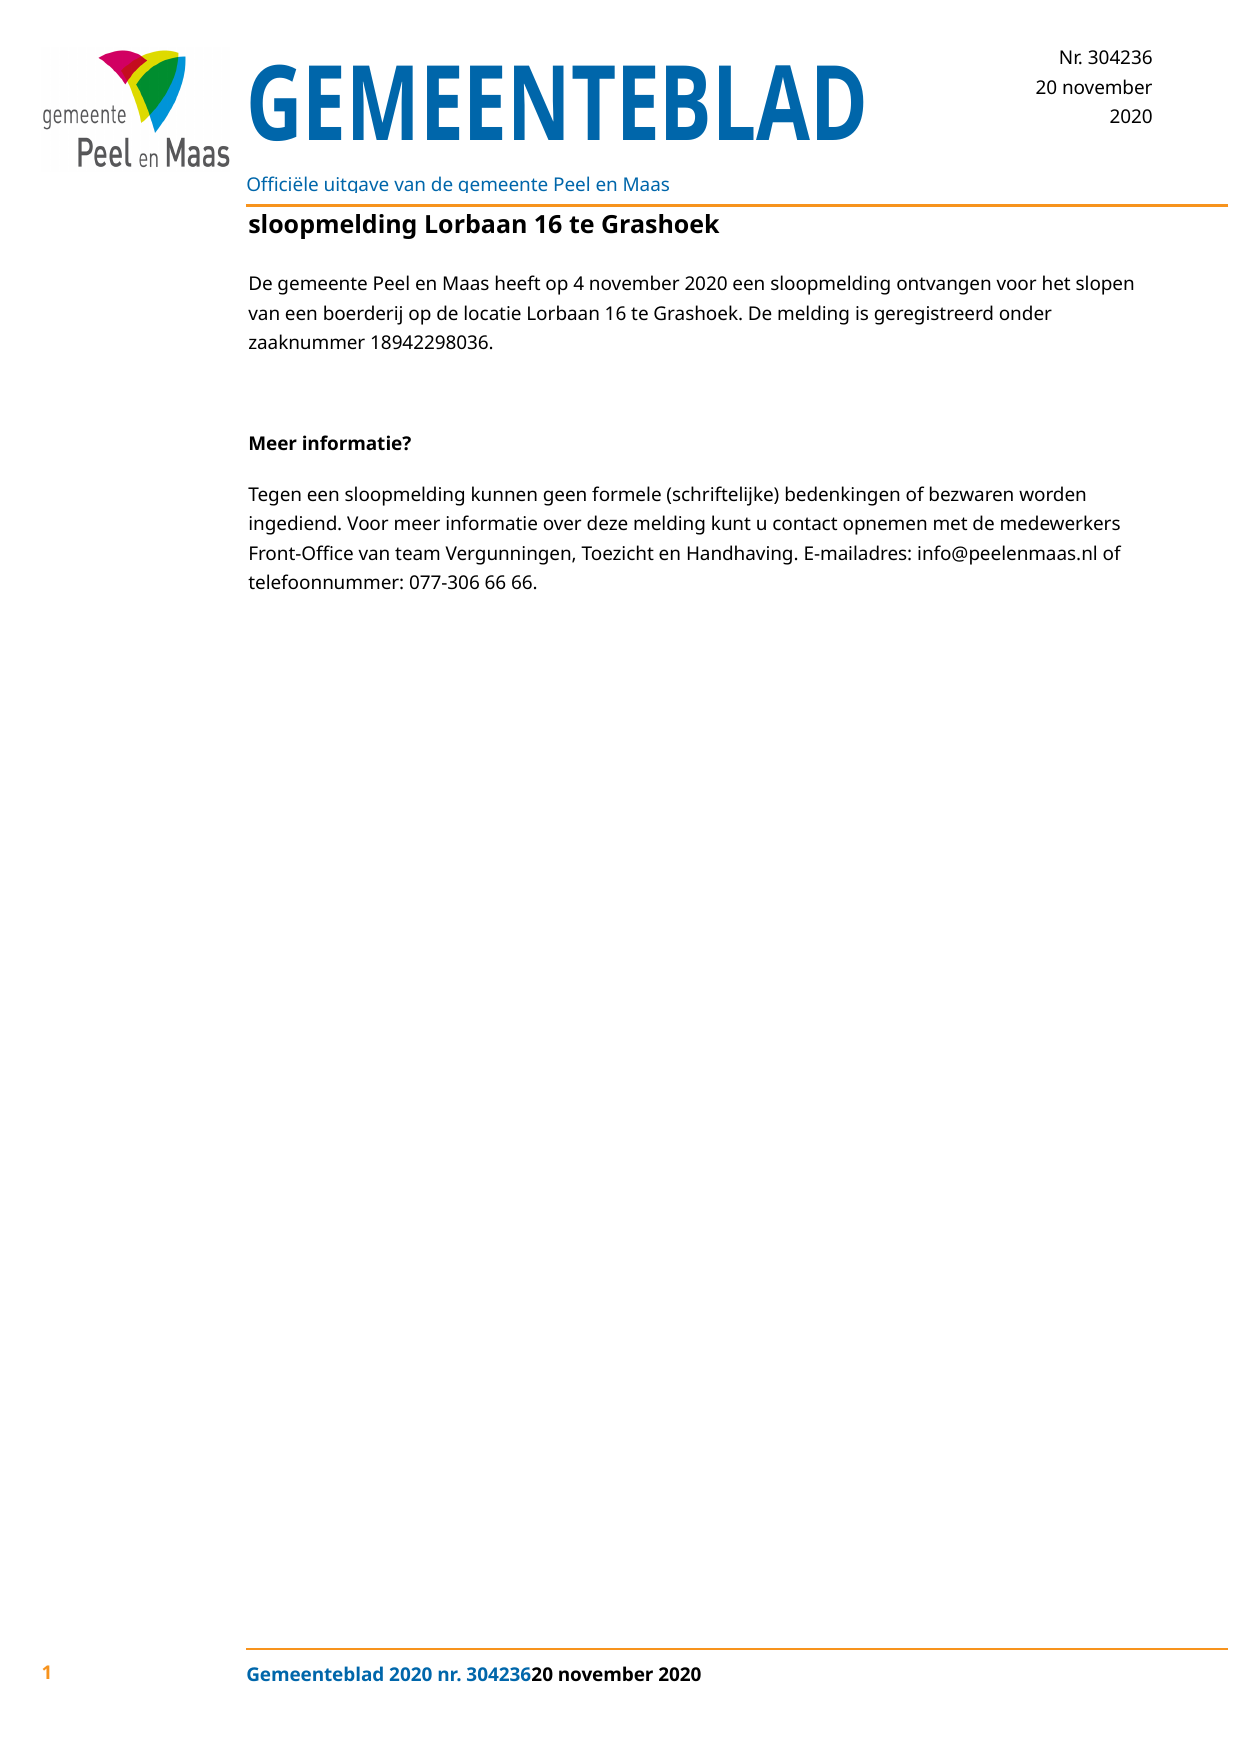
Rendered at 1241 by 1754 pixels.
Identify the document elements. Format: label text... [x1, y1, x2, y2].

text sloopmelding Lorbaan 16 te Grashoek [248, 207, 1152, 241]
text Tegen een sloopmelding kunnen geen formele (schriftelijke) bedenkingen of bezwaren worden ingediend. Voor meer informatie over deze melding kunt u contact opnemen met de medewerkers Front-Office van team Vergunningen, Toezicht en Handhaving. E-mailadres: info@peelenmaas.nl of telefoonnummer: 077-306 66 66. [248, 481, 1152, 595]
text Meer informatie? [248, 430, 1152, 456]
text De gemeente Peel en Maas heeft op 4 november 2020 een sloopmelding ontvangen voor het slopen van een boerderij op de locatie Lorbaan 16 te Grashoek. De melding is geregistreerd onder zaaknummer 18942298036. [248, 270, 1152, 355]
picture [41, 47, 231, 172]
